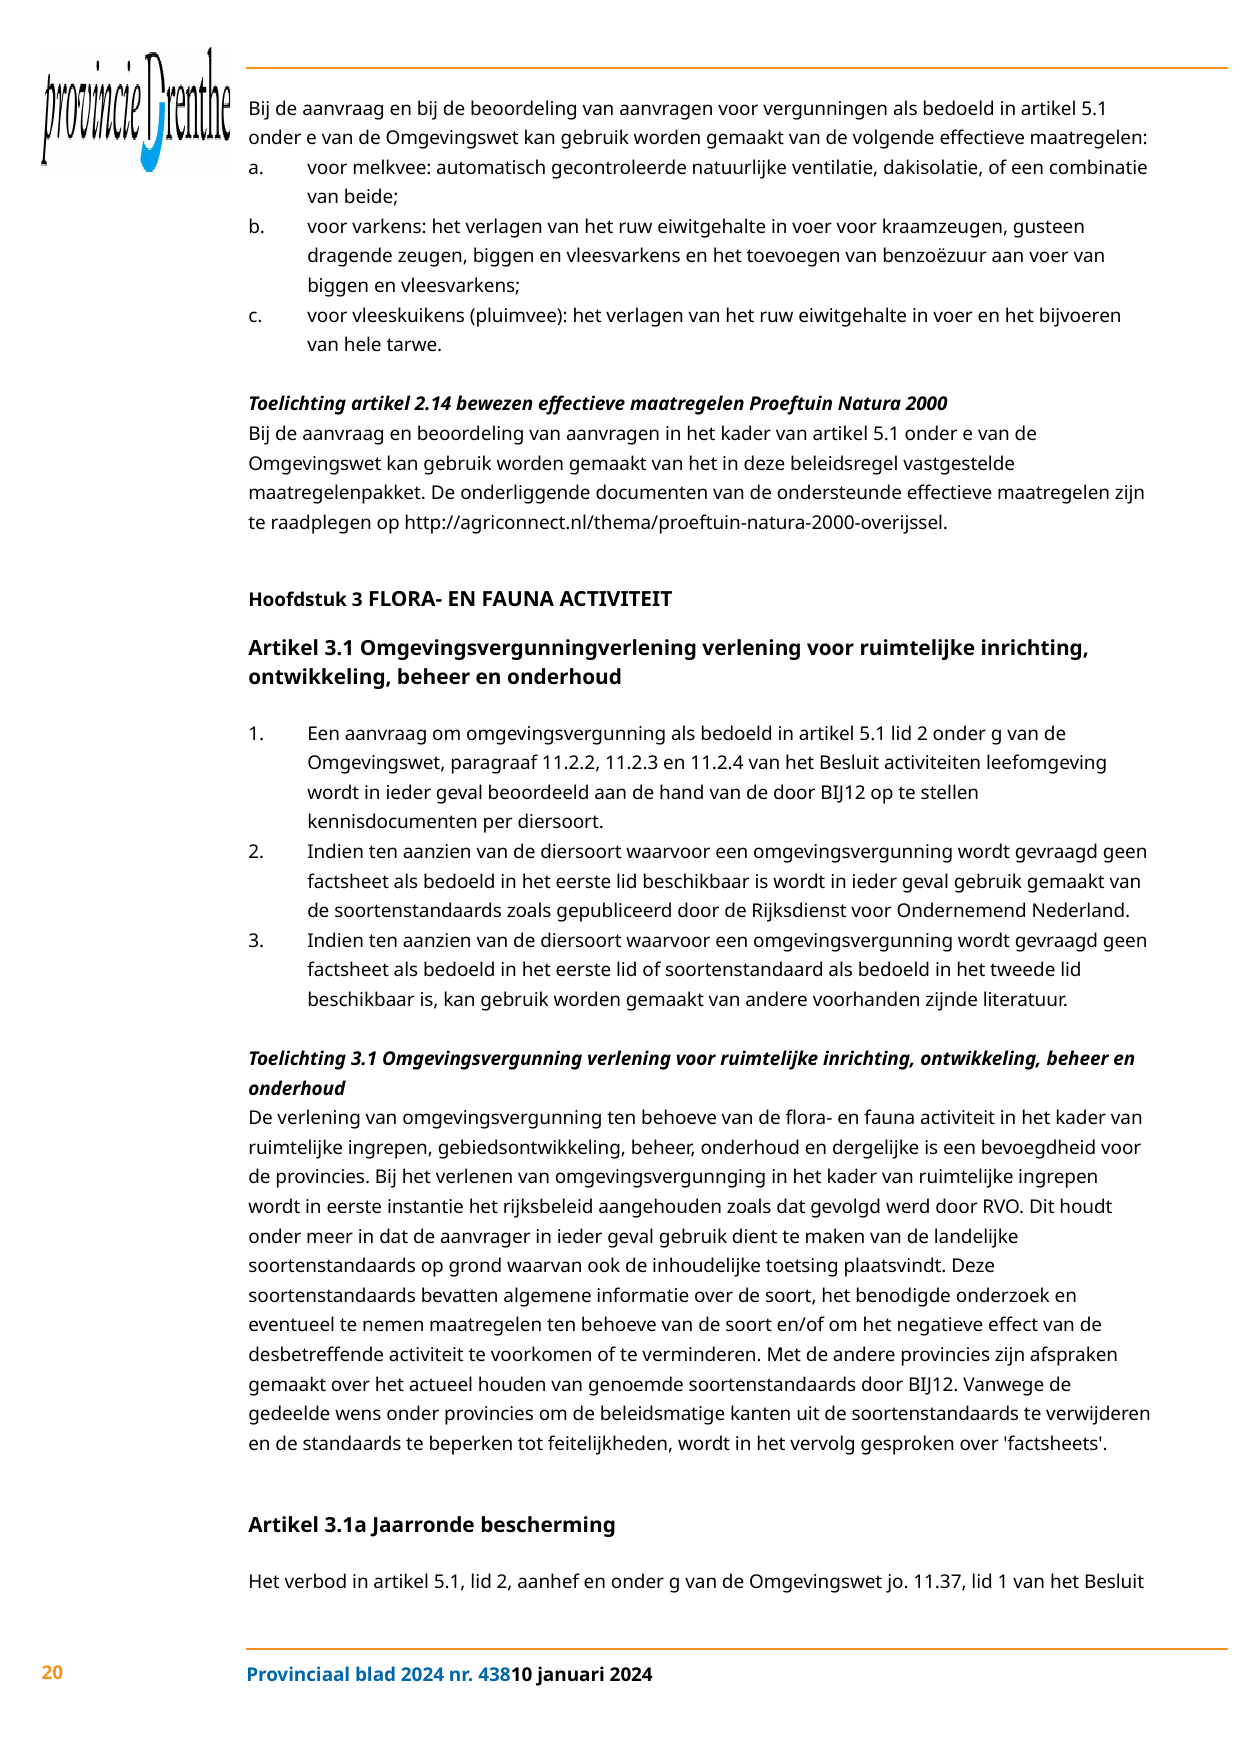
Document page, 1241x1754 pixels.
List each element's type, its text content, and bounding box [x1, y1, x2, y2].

list voor varkens: het verlagen van het ruw eiwitgehalte in voer voor kraamzeugen, gusteen dragende zeugen, biggen en vleesvarkens en het toevoegen van benzoëzuur aan voer van biggen en vleesvarkens; [248, 213, 1152, 298]
text Het verbod in artikel 5.1, lid 2, aanhef en onder g van de Omgevingswet jo. 11.37, lid 1 van het Besluit [248, 1568, 1152, 1594]
list voor melkvee: automatisch gecontroleerde natuurlijke ventilatie, dakisolatie, of een combinatie van beide; [248, 154, 1152, 209]
text Toelichting artikel 2.14 bewezen effectieve maatregelen Proeftuin Natura 2000 [248, 391, 1152, 416]
text Artikel 3.1 Omgevingsvergunningverlening verlening voor ruimtelijke inrichting, ontwikkeling, beheer en onderhoud [248, 633, 1152, 690]
text Hoofdstuk 3 FLORA- EN FAUNA ACTIVITEIT [248, 584, 1152, 613]
list Indien ten aanzien van de diersoort waarvoor een omgevingsvergunning wordt gevraagd geen factsheet als bedoeld in het eerste lid of soortenstandaard als bedoeld in het tweede lid beschikbaar is, kan gebruik worden gemaakt van andere voorhanden zijnde literatuur. [248, 927, 1152, 1012]
list Een aanvraag om omgevingsvergunning als bedoeld in artikel 5.1 lid 2 onder g van de Omgevingswet, paragraaf 11.2.2, 11.2.3 en 11.2.4 van het Besluit activiteiten leefomgeving wordt in ieder geval beoordeeld aan de hand van de door BIJ12 op te stellen kennisdocumenten per diersoort. [248, 720, 1152, 834]
text Toelichting 3.1 Omgevingsvergunning verlening voor ruimtelijke inrichting, ontwikkeling, beheer en onderhoud [248, 1045, 1152, 1101]
list Indien ten aanzien van de diersoort waarvoor een omgevingsvergunning wordt gevraagd geen factsheet als bedoeld in het eerste lid beschikbaar is wordt in ieder geval gebruik gemaakt van de soortenstandaards zoals gepubliceerd door de Rijksdienst voor Ondernemend Nederland. [248, 838, 1152, 923]
text Bij de aanvraag en bij de beoordeling van aanvragen voor vergunningen als bedoeld in artikel 5.1 onder e van de Omgevingswet kan gebruik worden gemaakt van de volgende effectieve maatregelen: [248, 95, 1152, 150]
text Bij de aanvraag en beoordeling van aanvragen in het kader van artikel 5.1 onder e van de Omgevingswet kan gebruik worden gemaakt van het in deze beleidsregel vastgestelde maatregelenpakket. De onderliggende documenten van de ondersteunde effectieve maatregelen zijn te raadplegen op http://agriconnect.nl/thema/proeftuin-natura-2000-overijssel. [248, 420, 1152, 535]
picture [41, 47, 231, 172]
text De verlening van omgevingsvergunning ten behoeve van de flora- en fauna activiteit in het kader van ruimtelijke ingrepen, gebiedsontwikkeling, beheer, onderhoud en dergelijke is een bevoegdheid voor de provincies. Bij het verlenen van omgevingsvergunnging in het kader van ruimtelijke ingrepen wordt in eerste instantie het rijksbeleid aangehouden zoals dat gevolgd werd door RVO. Dit houdt onder meer in dat de aanvrager in ieder geval gebruik dient te maken van de landelijke soortenstandaards op grond waarvan ook de inhoudelijke toetsing plaatsvindt. Deze soortenstandaards bevatten algemene informatie over de soort, het benodigde onderzoek en eventueel te nemen maatregelen ten behoeve van de soort en/of om het negatieve effect van de desbetreffende activiteit te voorkomen of te verminderen. Met de andere provincies zijn afspraken gemaakt over het actueel houden van genoemde soortenstandaards door BIJ12. Vanwege de gedeelde wens onder provincies om de beleidsmatige kanten uit de soortenstandaards te verwijderen en de standaards te beperken tot feitelijkheden, wordt in het vervolg gesproken over 'factsheets'. [248, 1104, 1152, 1456]
text Artikel 3.1a Jaarronde bescherming [248, 1510, 1152, 1538]
list voor vleeskuikens (pluimvee): het verlagen van het ruw eiwitgehalte in voer en het bijvoeren van hele tarwe. [248, 302, 1152, 357]
